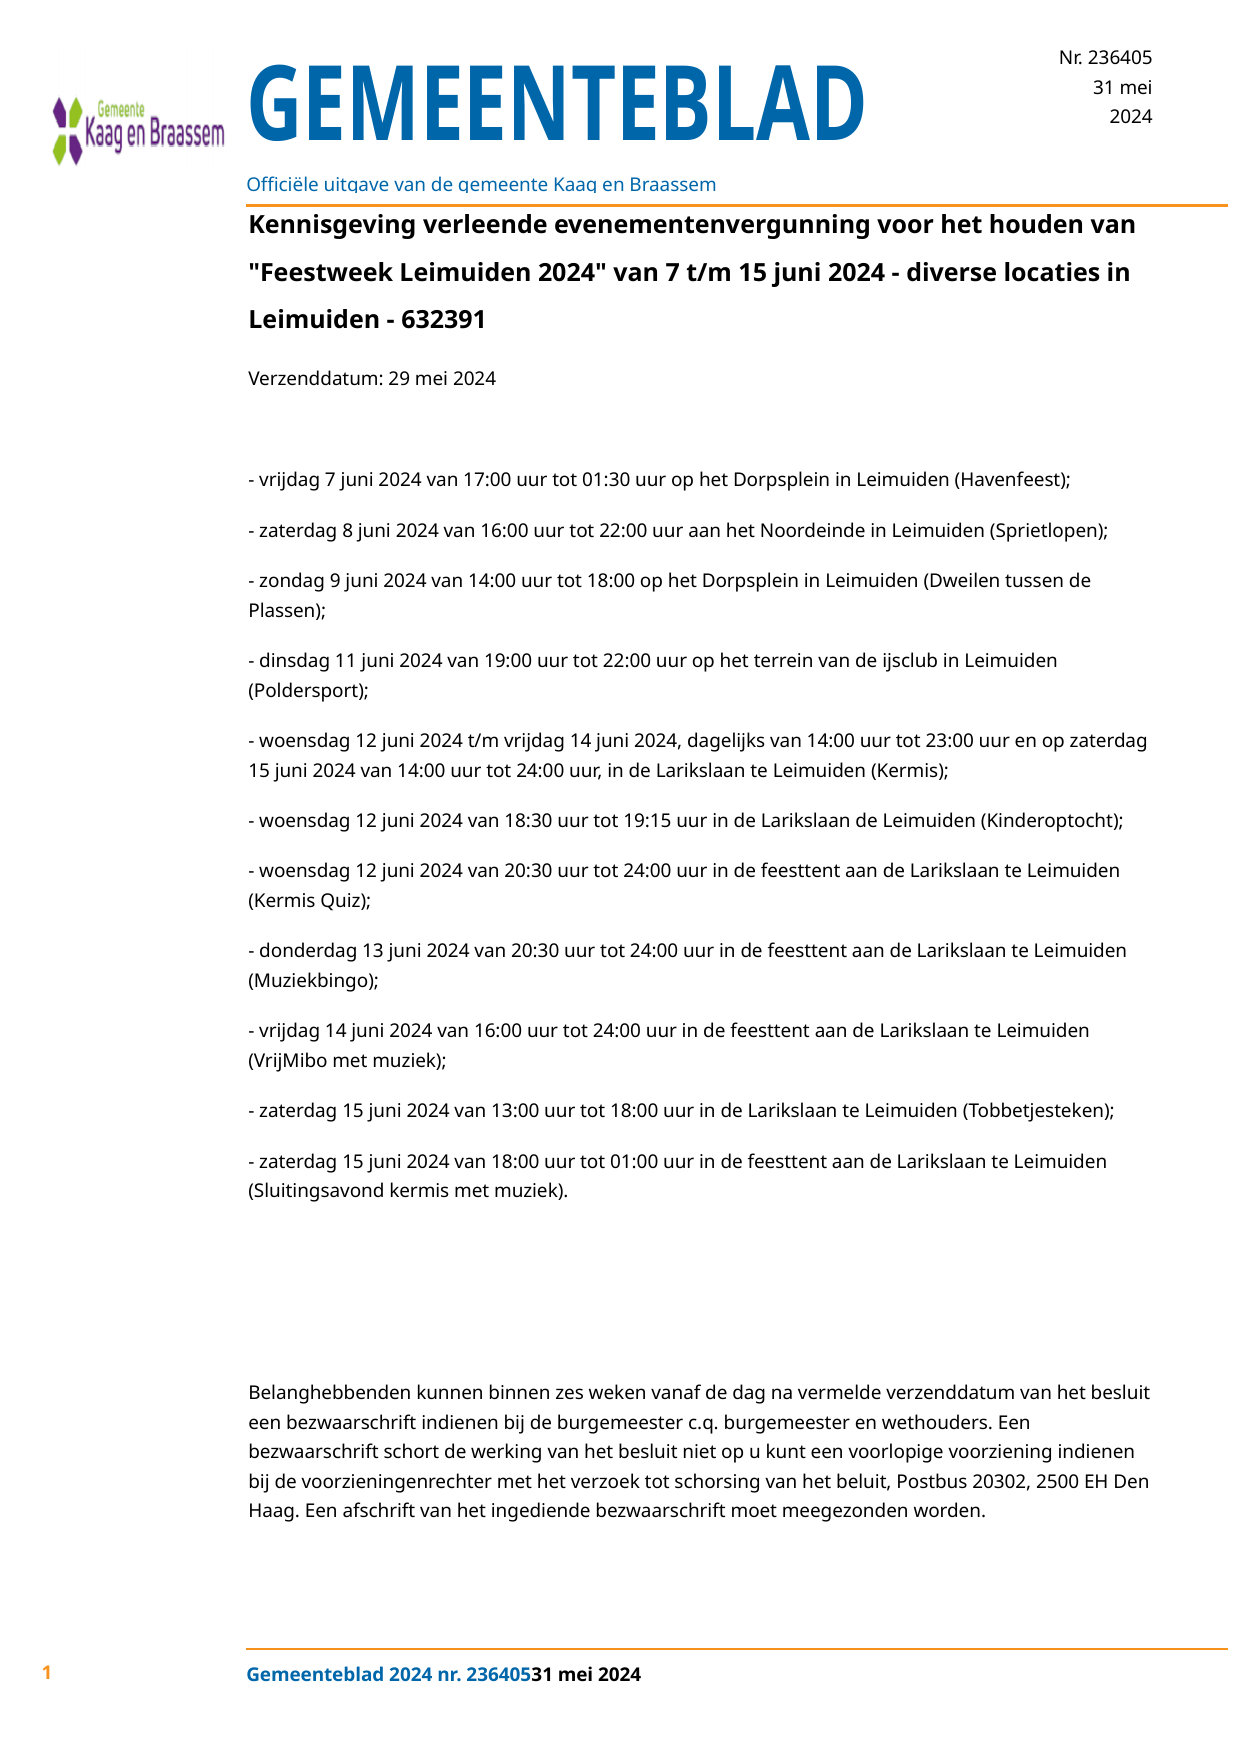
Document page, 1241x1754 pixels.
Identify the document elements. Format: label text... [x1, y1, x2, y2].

text - zaterdag 8 juni 2024 van 16:00 uur tot 22:00 uur aan het Noordeinde in Leimuiden (Sprietlopen); [248, 517, 1152, 542]
text - vrijdag 7 juni 2024 van 17:00 uur tot 01:30 uur op het Dorpsplein in Leimuiden (Havenfeest); [248, 466, 1152, 492]
text - zaterdag 15 juni 2024 van 13:00 uur tot 18:00 uur in de Larikslaan te Leimuiden (Tobbetjesteken); [248, 1098, 1152, 1123]
text Kennisgeving verleende evenementenvergunning voor het houden van "Feestweek Leimuiden 2024" van 7 t/m 15 juni 2024 - diverse locaties in Leimuiden - 632391 [248, 207, 1152, 336]
text - zaterdag 15 juni 2024 van 18:00 uur tot 01:00 uur in de feesttent aan de Larikslaan te Leimuiden (Sluitingsavond kermis met muziek). [248, 1148, 1152, 1203]
text - woensdag 12 juni 2024 van 20:30 uur tot 24:00 uur in de feesttent aan de Larikslaan te Leimuiden (Kermis Quiz); [248, 858, 1152, 913]
text - woensdag 12 juni 2024 van 18:30 uur tot 19:15 uur in de Larikslaan de Leimuiden (Kinderoptocht); [248, 807, 1152, 833]
text - woensdag 12 juni 2024 t/m vrijdag 14 juni 2024, dagelijks van 14:00 uur tot 23:00 uur en op zaterdag 15 juni 2024 van 14:00 uur tot 24:00 uur, in de Larikslaan te Leimuiden (Kermis); [248, 727, 1152, 782]
text - zondag 9 juni 2024 van 14:00 uur tot 18:00 op het Dorpsplein in Leimuiden (Dweilen tussen de Plassen); [248, 567, 1152, 622]
text Verzenddatum: 29 mei 2024 [248, 366, 1152, 391]
text - donderdag 13 juni 2024 van 20:30 uur tot 24:00 uur in de feesttent aan de Larikslaan te Leimuiden (Muziekbingo); [248, 938, 1152, 993]
text Belanghebbenden kunnen binnen zes weken vanaf de dag na vermelde verzenddatum van het besluit een bezwaarschrift indienen bij de burgemeester c.q. burgemeester en wethouders. Een bezwaarschrift schort de werking van het besluit niet op u kunt een voorlopige voorziening indienen bij de voorzieningenrechter met het verzoek tot schorsing van het beluit, Postbus 20302, 2500 EH Den Haag. Een afschrift van het ingediende bezwaarschrift moet meegezonden worden. [248, 1379, 1152, 1523]
text - dinsdag 11 juni 2024 van 19:00 uur tot 22:00 uur op het terrein van de ijsclub in Leimuiden (Poldersport); [248, 647, 1152, 702]
text - vrijdag 14 juni 2024 van 16:00 uur tot 24:00 uur in de feesttent aan de Larikslaan te Leimuiden (VrijMibo met muziek); [248, 1018, 1152, 1073]
picture [41, 47, 231, 172]
